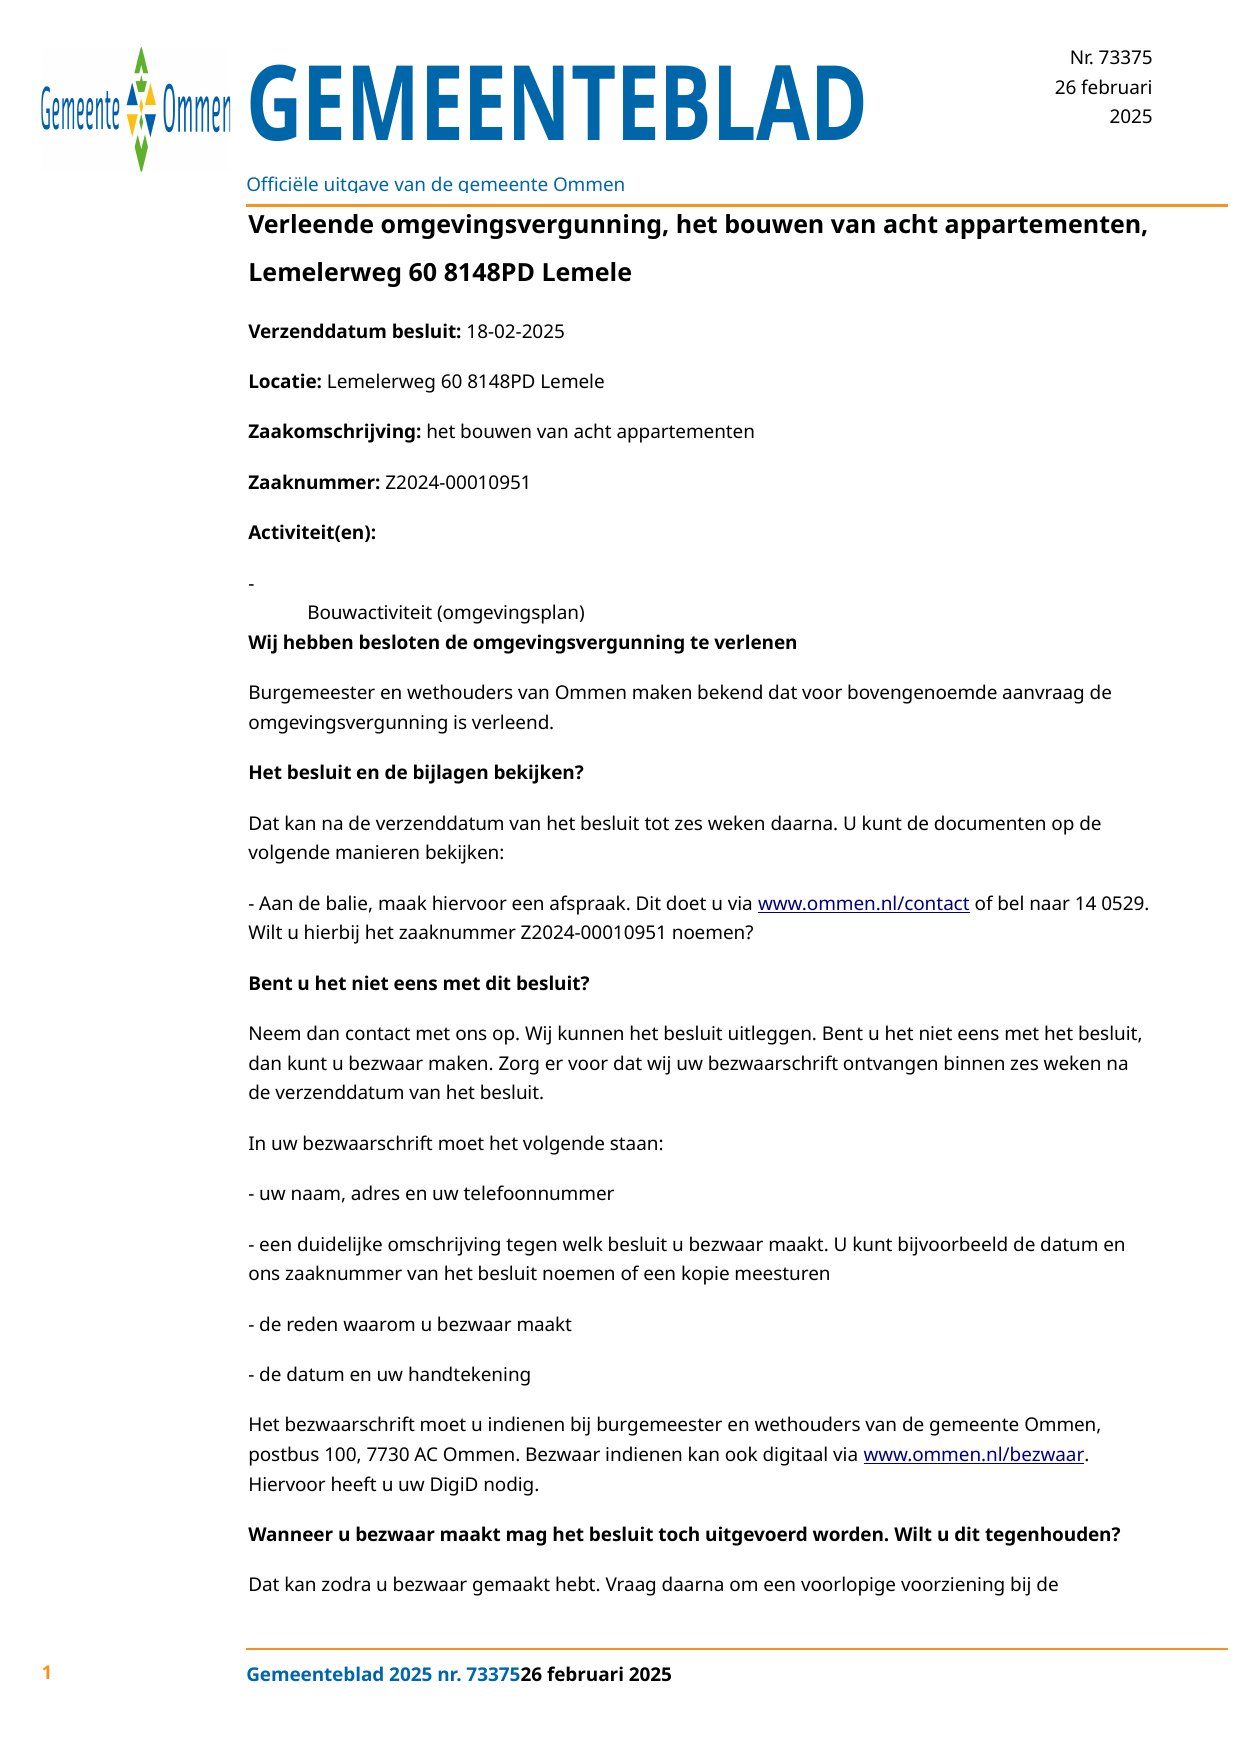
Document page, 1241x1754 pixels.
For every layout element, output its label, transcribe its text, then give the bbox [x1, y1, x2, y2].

text - de datum en uw handtekening [248, 1361, 1152, 1387]
text Zaaknummer: Z2024-00010951 [248, 469, 1152, 495]
list Bouwactiviteit (omgevingsplan) [248, 599, 1152, 625]
text Verleende omgevingsvergunning, het bouwen van acht appartementen, Lemelerweg 60 8148PD Lemele [248, 207, 1152, 288]
text - uw naam, adres en uw telefoonnummer [248, 1180, 1152, 1206]
text Dat kan na de verzenddatum van het besluit tot zes weken daarna. U kunt de documenten op de volgende manieren bekijken: [248, 810, 1152, 865]
text - de reden waarom u bezwaar maakt [248, 1311, 1152, 1337]
text - Aan de balie, maak hiervoor een afspraak. Dit doet u via www.ommen.nl/contact of bel naar 14 0529. Wilt u hierbij het zaaknummer Z2024-00010951 noemen? [248, 890, 1152, 945]
text Activiteit(en): [248, 519, 1152, 545]
picture [41, 47, 231, 172]
text Het besluit en de bijlagen bekijken? [248, 759, 1152, 785]
text Neem dan contact met ons op. Wij kunnen het besluit uitleggen. Bent u het niet eens met het besluit, dan kunt u bezwaar maken. Zorg er voor dat wij uw bezwaarschrift ontvangen binnen zes weken na de verzenddatum van het besluit. [248, 1020, 1152, 1105]
text - een duidelijke omschrijving tegen welk besluit u bezwaar maakt. U kunt bijvoorbeeld de datum en ons zaaknummer van het besluit noemen of een kopie meesturen [248, 1231, 1152, 1286]
text Dat kan zodra u bezwaar gemaakt hebt. Vraag daarna om een voorlopige voorziening bij de [248, 1572, 1152, 1597]
text Zaakomschrijving: het bouwen van acht appartementen [248, 419, 1152, 444]
text In uw bezwaarschrift moet het volgende staan: [248, 1130, 1152, 1156]
text Bent u het niet eens met dit besluit? [248, 970, 1152, 996]
text Wij hebben besloten de omgevingsvergunning te verlenen [248, 629, 1152, 655]
text Wanneer u bezwaar maakt mag het besluit toch uitgevoerd worden. Wilt u dit tegenhouden? [248, 1521, 1152, 1547]
text Verzenddatum besluit: 18-02-2025 [248, 318, 1152, 344]
text Burgemeester en wethouders van Ommen maken bekend dat voor bovengenoemde aanvraag de omgevingsvergunning is verleend. [248, 679, 1152, 735]
text Locatie: Lemelerweg 60 8148PD Lemele [248, 368, 1152, 394]
text Het bezwaarschrift moet u indienen bij burgemeester en wethouders van de gemeente Ommen, postbus 100, 7730 AC Ommen. Bezwaar indienen kan ook digitaal via www.ommen.nl/bezwaar. Hiervoor heeft u uw DigiD nodig. [248, 1412, 1152, 1497]
